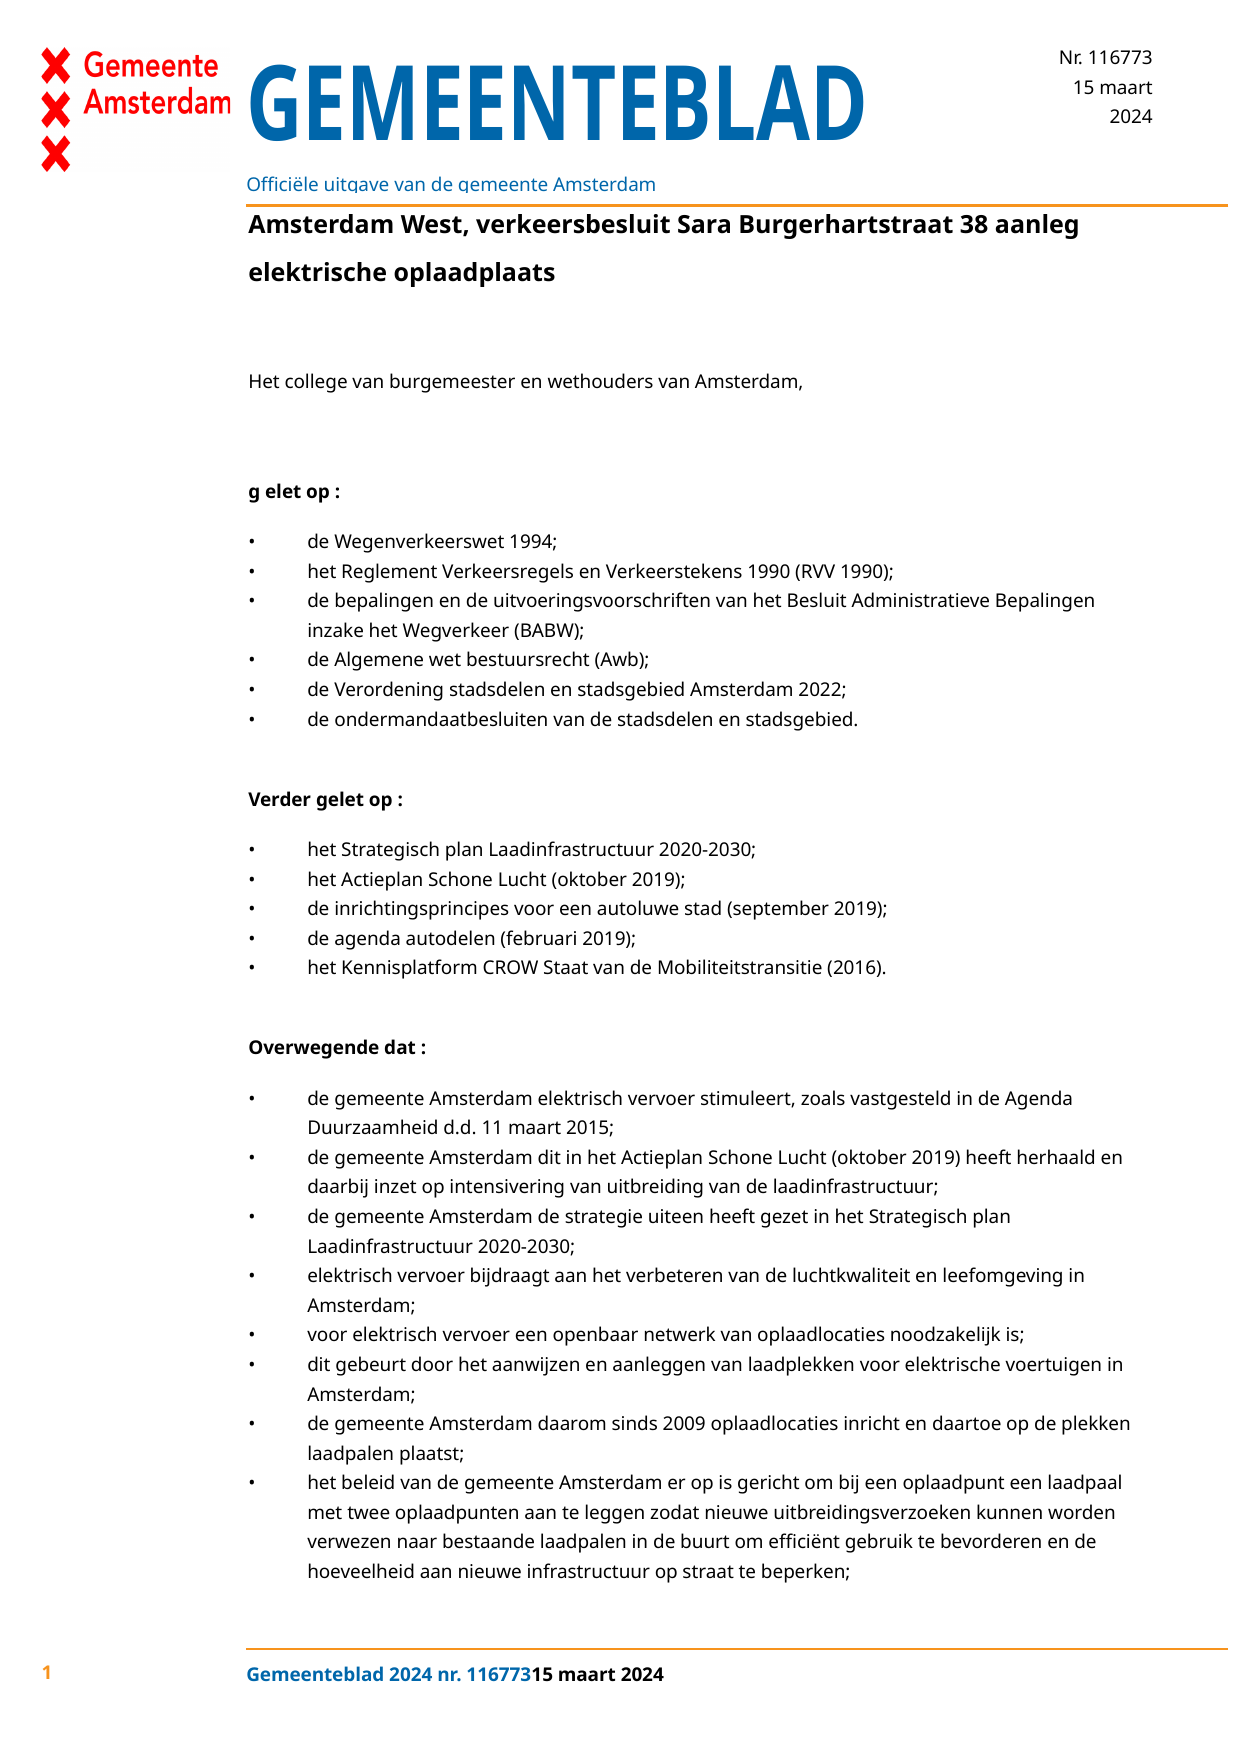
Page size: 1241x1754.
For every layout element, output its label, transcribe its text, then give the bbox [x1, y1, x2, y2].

list de gemeente Amsterdam elektrisch vervoer stimuleert, zoals vastgesteld in de Agenda Duurzaamheid d.d. 11 maart 2015; [248, 1085, 1152, 1140]
list de agenda autodelen (februari 2019); [248, 925, 1152, 951]
list het Kennisplatform CROW Staat van de Mobiliteitstransitie (2016). [248, 954, 1152, 980]
text Amsterdam West, verkeersbesluit Sara Burgerhartstraat 38 aanleg elektrische oplaadplaats [248, 207, 1152, 288]
list het Reglement Verkeersregels en Verkeerstekens 1990 (RVV 1990); [248, 558, 1152, 583]
list voor elektrisch vervoer een openbaar netwerk van oplaadlocaties noodzakelijk is; [248, 1322, 1152, 1347]
text g elet op : [248, 478, 1152, 503]
list het beleid van de gemeente Amsterdam er op is gericht om bij een oplaadpunt een laadpaal met twee oplaadpunten aan te leggen zodat nieuwe uitbreidingsverzoeken kunnen worden verwezen naar bestaande laadpalen in de buurt om efficiënt gebruik te bevorderen en de hoeveelheid aan nieuwe infrastructuur op straat te beperken; [248, 1469, 1152, 1584]
list de Wegenverkeerswet 1994; [248, 528, 1152, 554]
list de gemeente Amsterdam dit in het Actieplan Schone Lucht (oktober 2019) heeft herhaald en daarbij inzet op intensivering van uitbreiding van de laadinfrastructuur; [248, 1144, 1152, 1199]
list het Actieplan Schone Lucht (oktober 2019); [248, 866, 1152, 891]
list dit gebeurt door het aanwijzen en aanleggen van laadplekken voor elektrische voertuigen in Amsterdam; [248, 1351, 1152, 1406]
list de bepalingen en de uitvoeringsvoorschriften van het Besluit Administratieve Bepalingen inzake het Wegverkeer (BABW); [248, 587, 1152, 643]
list de gemeente Amsterdam de strategie uiteen heeft gezet in het Strategisch plan Laadinfrastructuur 2020-2030; [248, 1203, 1152, 1258]
list de Verordening stadsdelen en stadsgebied Amsterdam 2022; [248, 676, 1152, 702]
picture [41, 47, 231, 172]
text Het college van burgemeester en wethouders van Amsterdam, [248, 368, 1152, 394]
list elektrisch vervoer bijdraagt aan het verbeteren van de luchtkwaliteit en leefomgeving in Amsterdam; [248, 1262, 1152, 1318]
list de ondermandaatbesluiten van de stadsdelen en stadsgebied. [248, 706, 1152, 731]
text Overwegende dat : [248, 1034, 1152, 1060]
list de Algemene wet bestuursrecht (Awb); [248, 647, 1152, 672]
list de gemeente Amsterdam daarom sinds 2009 oplaadlocaties inricht en daartoe op de plekken laadpalen plaatst; [248, 1410, 1152, 1466]
text Verder gelet op : [248, 786, 1152, 811]
list de inrichtingsprincipes voor een autoluwe stad (september 2019); [248, 895, 1152, 921]
list het Strategisch plan Laadinfrastructuur 2020-2030; [248, 836, 1152, 862]
